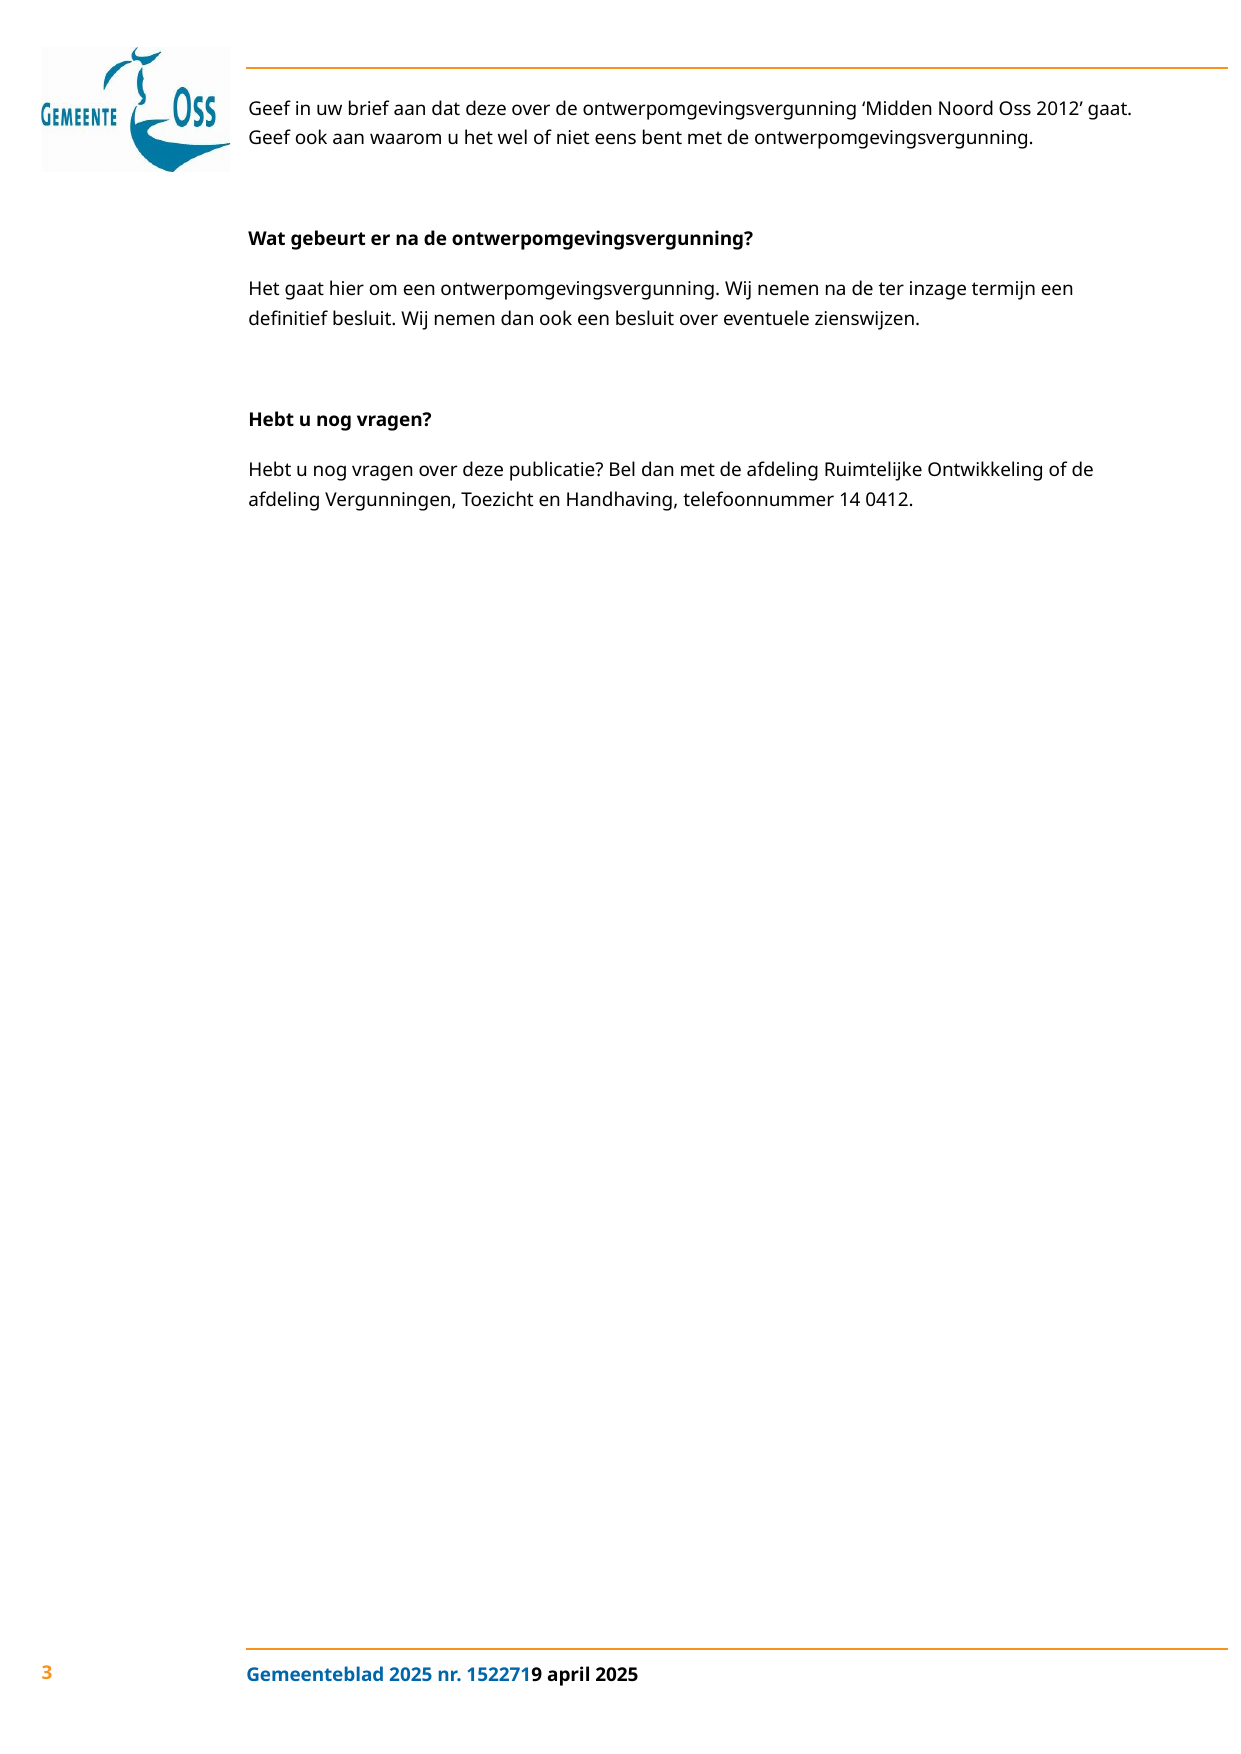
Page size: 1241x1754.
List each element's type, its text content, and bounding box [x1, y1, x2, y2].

text Geef in uw brief aan dat deze over de ontwerpomgevingsvergunning ‘Midden Noord Oss 2012’ gaat. Geef ook aan waarom u het wel of niet eens bent met de ontwerpomgevingsvergunning. [248, 95, 1152, 150]
text Hebt u nog vragen? [248, 406, 1152, 432]
text Hebt u nog vragen over deze publicatie? Bel dan met de afdeling Ruimtelijke Ontwikkeling of de afdeling Vergunningen, Toezicht en Handhaving, telefoonnummer 14 0412. [248, 456, 1152, 512]
picture [41, 47, 231, 172]
text Wat gebeurt er na de ontwerpomgevingsvergunning? [248, 225, 1152, 251]
text Het gaat hier om een ontwerpomgevingsvergunning. Wij nemen na de ter inzage termijn een definitief besluit. Wij nemen dan ook een besluit over eventuele zienswijzen. [248, 276, 1152, 331]
